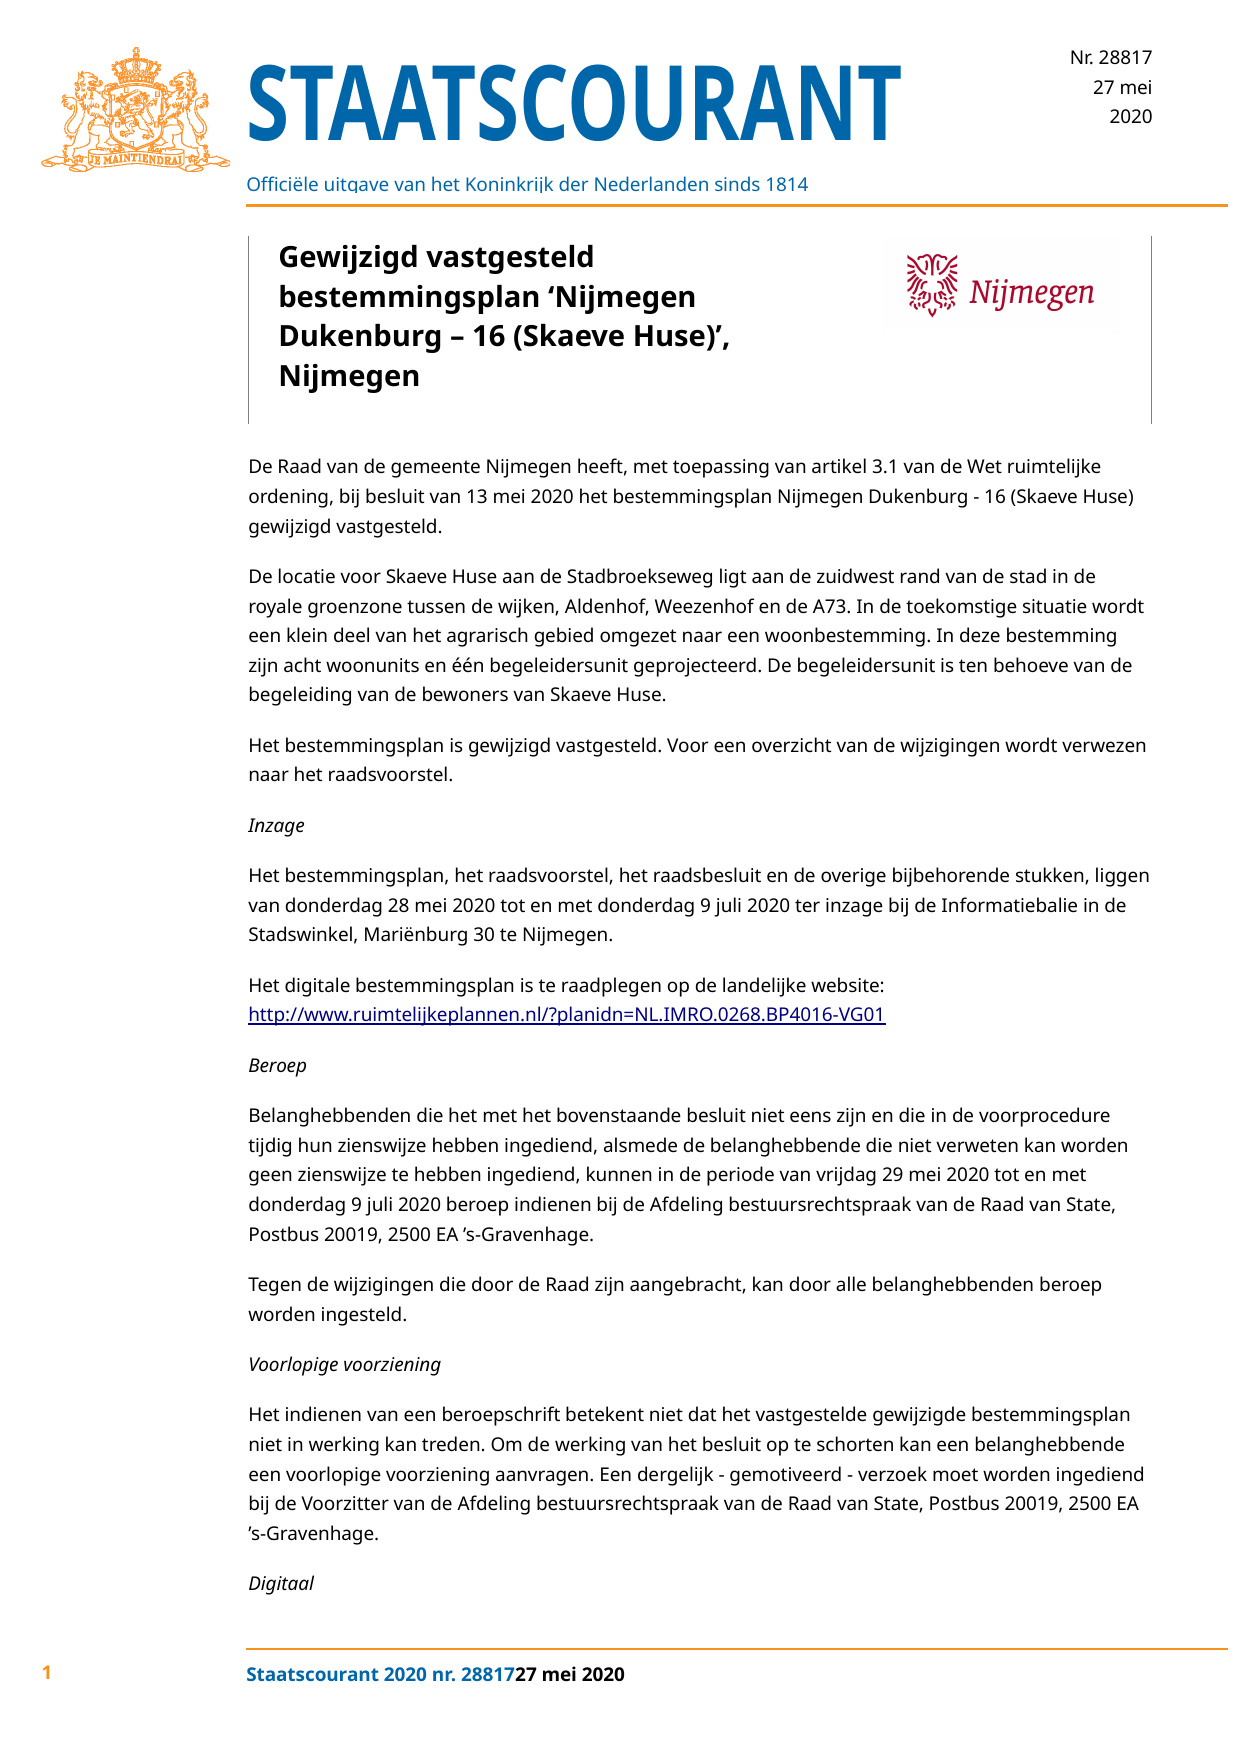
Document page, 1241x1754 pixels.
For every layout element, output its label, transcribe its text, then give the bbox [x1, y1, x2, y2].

picture [41, 47, 231, 172]
text Digitaal [248, 1570, 1152, 1596]
text Het digitale bestemmingsplan is te raadplegen op de landelijke website: http://www.ruimtelijkeplannen.nl/?planidn=NL.IMRO.0268.BP4016-VG01 [248, 972, 1152, 1027]
text Het bestemmingsplan is gewijzigd vastgesteld. Voor een overzicht van de wijzigingen wordt verwezen naar het raadsvoorstel. [248, 732, 1152, 787]
text De locatie voor Skaeve Huse aan de Stadbroekseweg ligt aan de zuidwest rand van de stad in de royale groenzone tussen de wijken, Aldenhof, Weezenhof en de A73. In de toekomstige situatie wordt een klein deel van het agrarisch gebied omgezet naar een woonbestemming. In deze bestemming zijn acht woonunits en één begeleidersunit geprojecteerd. De begeleidersunit is ten behoeve van de begeleiding van de bewoners van Skaeve Huse. [248, 563, 1152, 707]
table_header Gewijzigd vastgesteld bestemmingsplan ‘Nijmegen Dukenburg – 16 (Skaeve Huse)’, Nijmegen [249, 236, 850, 424]
text Beroep [248, 1052, 1152, 1078]
picture [882, 236, 1119, 334]
text Inzage [248, 812, 1152, 838]
text Tegen de wijzigingen die door de Raad zijn aangebracht, kan door alle belanghebbenden beroep worden ingesteld. [248, 1271, 1152, 1326]
text De Raad van de gemeente Nijmegen heeft, met toepassing van artikel 3.1 van de Wet ruimtelijke ordening, bij besluit van 13 mei 2020 het bestemmingsplan Nijmegen Dukenburg - 16 (Skaeve Huse) gewijzigd vastgesteld. [248, 454, 1152, 538]
text Voorlopige voorziening [248, 1351, 1152, 1377]
table_header [850, 236, 1151, 424]
text Belanghebbenden die het met het bovenstaande besluit niet eens zijn en die in de voorprocedure tijdig hun zienswijze hebben ingediend, alsmede de belanghebbende die niet verweten kan worden geen zienswijze te hebben ingediend, kunnen in de periode van vrijdag 29 mei 2020 tot en met donderdag 9 juli 2020 beroep indienen bij de Afdeling bestuursrechtspraak van de Raad van State, Postbus 20019, 2500 EA ’s-Gravenhage. [248, 1102, 1152, 1246]
text Het indienen van een beroepschrift betekent niet dat het vastgestelde gewijzigde bestemmingsplan niet in werking kan treden. Om de werking van het besluit op te schorten kan een belanghebbende een voorlopige voorziening aanvragen. Een dergelijk - gemotiveerd - verzoek moet worden ingediend bij de Voorzitter van de Afdeling bestuursrechtspraak van de Raad van State, Postbus 20019, 2500 EA ’s-Gravenhage. [248, 1402, 1152, 1546]
text Het bestemmingsplan, het raadsvoorstel, het raadsbesluit en de overige bijbehorende stukken, liggen van donderdag 28 mei 2020 tot en met donderdag 9 juli 2020 ter inzage bij de Informatiebalie in de Stadswinkel, Mariënburg 30 te Nijmegen. [248, 862, 1152, 947]
